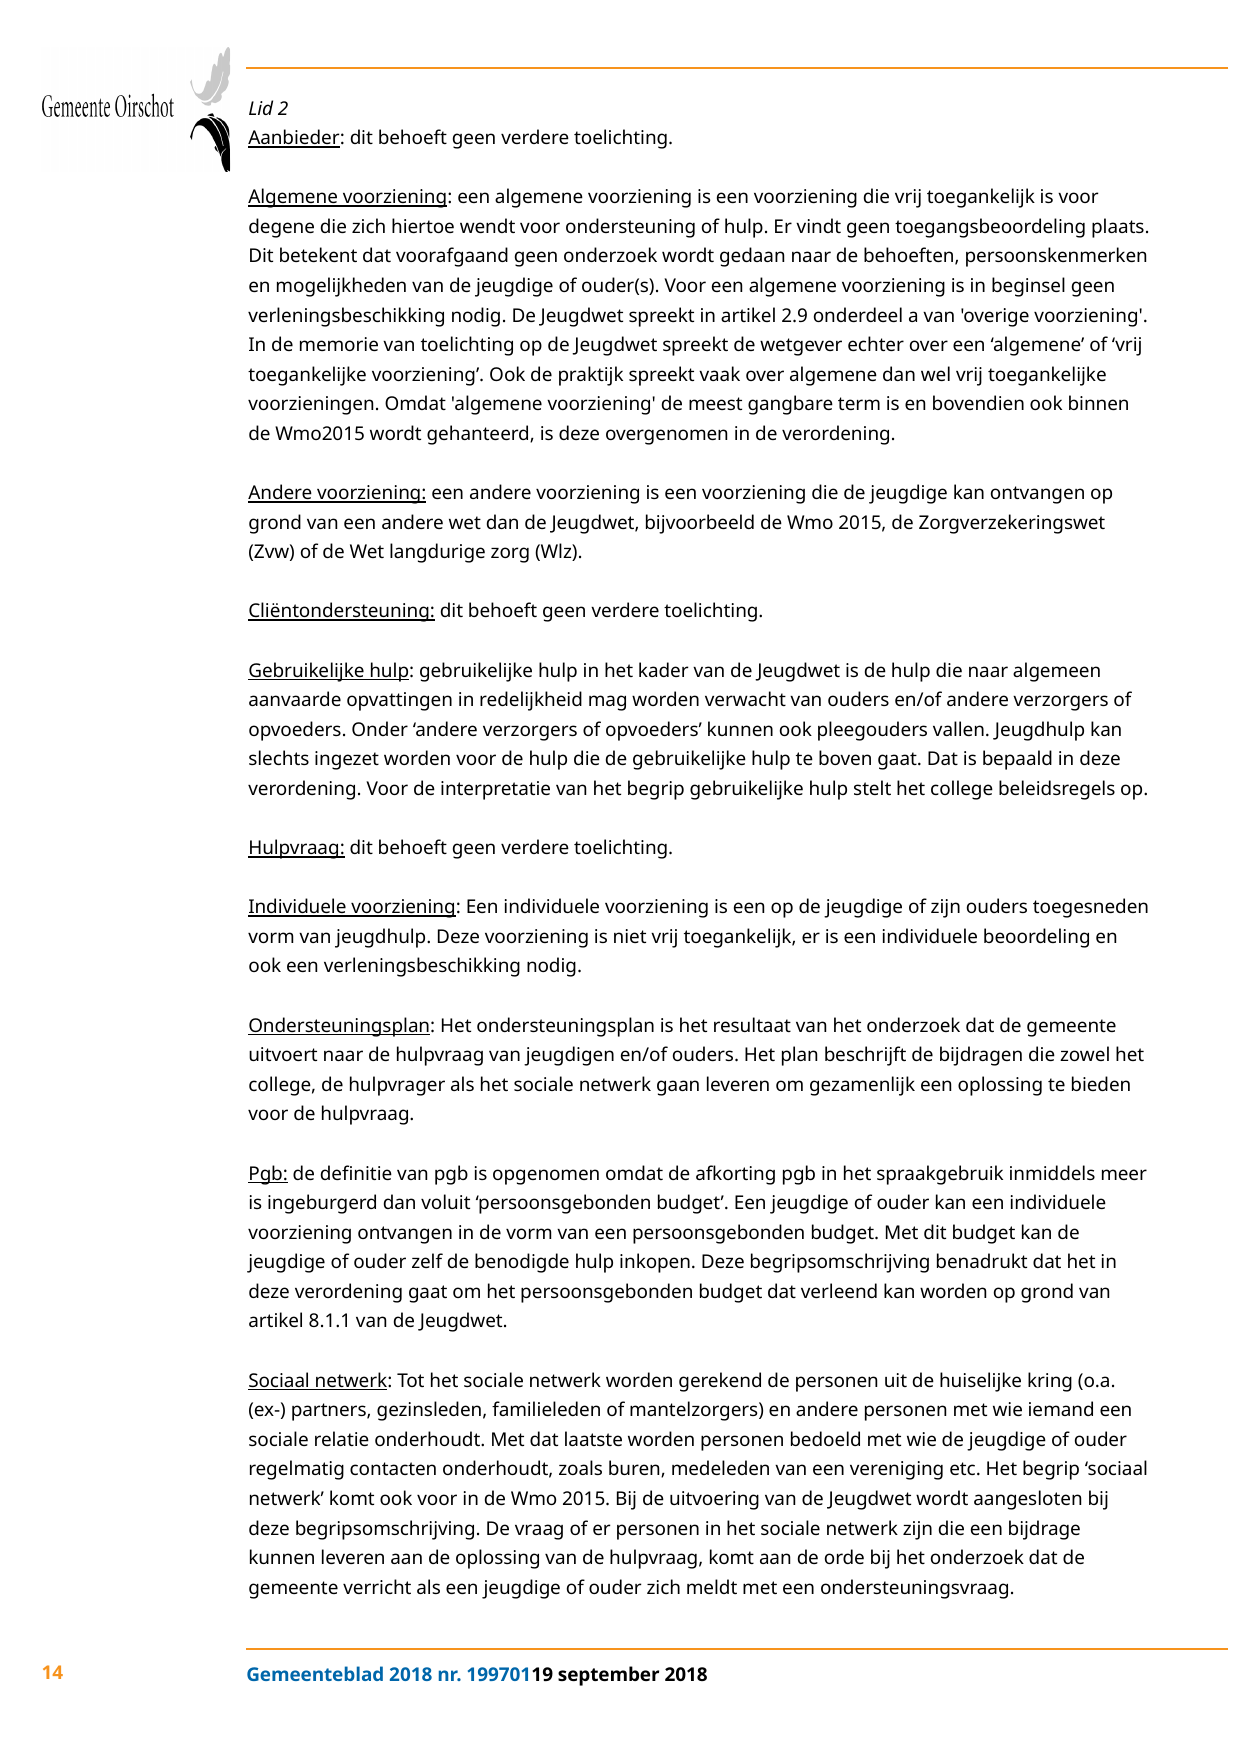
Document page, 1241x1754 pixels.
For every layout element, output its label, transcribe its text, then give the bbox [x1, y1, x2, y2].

text Aanbieder: dit behoeft geen verdere toelichting. [248, 124, 1152, 150]
text Hulpvraag: dit behoeft geen verdere toelichting. [248, 834, 1152, 860]
picture [41, 47, 231, 172]
text Lid 2 [248, 95, 1152, 121]
text Ondersteuningsplan: Het ondersteuningsplan is het resultaat van het onderzoek dat de gemeente uitvoert naar de hulpvraag van jeugdigen en/of ouders. Het plan beschrijft de bijdragen die zowel het college, de hulpvrager als het sociale netwerk gaan leveren om gezamenlijk een oplossing te bieden voor de hulpvraag. [248, 1012, 1152, 1126]
text Pgb: de definitie van pgb is opgenomen omdat de afkorting pgb in het spraakgebruik inmiddels meer is ingeburgerd dan voluit ‘persoonsgebonden budget’. Een jeugdige of ouder kan een individuele voorziening ontvangen in de vorm van een persoonsgebonden budget. Met dit budget kan de jeugdige of ouder zelf de benodigde hulp inkopen. Deze begripsomschrijving benadrukt dat het in deze verordening gaat om het persoonsgebonden budget dat verleend kan worden op grond van artikel 8.1.1 van de Jeugdwet. [248, 1160, 1152, 1333]
text Cliëntondersteuning: dit behoeft geen verdere toelichting. [248, 598, 1152, 623]
text Sociaal netwerk: Tot het sociale netwerk worden gerekend de personen uit de huiselijke kring (o.a. (ex-) partners, gezinsleden, familieleden of mantelzorgers) en andere personen met wie iemand een sociale relatie onderhoudt. Met dat laatste worden personen bedoeld met wie de jeugdige of ouder regelmatig contacten onderhoudt, zoals buren, medeleden van een vereniging etc. Het begrip ‘sociaal netwerk’ komt ook voor in de Wmo 2015. Bij de uitvoering van de Jeugdwet wordt aangesloten bij deze begripsomschrijving. De vraag of er personen in het sociale netwerk zijn die een bijdrage kunnen leveren aan de oplossing van de hulpvraag, komt aan de orde bij het onderzoek dat de gemeente verricht als een jeugdige of ouder zich meldt met een ondersteuningsvraag. [248, 1367, 1152, 1600]
text Individuele voorziening: Een individuele voorziening is een op de jeugdige of zijn ouders toegesneden vorm van jeugdhulp. Deze voorziening is niet vrij toegankelijk, er is een individuele beoordeling en ook een verleningsbeschikking nodig. [248, 893, 1152, 978]
text Andere voorziening: een andere voorziening is een voorziening die de jeugdige kan ontvangen op grond van een andere wet dan de Jeugdwet, bijvoorbeeld de Wmo 2015, de Zorgverzekeringswet (Zvw) of de Wet langdurige zorg (Wlz). [248, 479, 1152, 564]
text Gebruikelijke hulp: gebruikelijke hulp in het kader van de Jeugdwet is de hulp die naar algemeen aanvaarde opvattingen in redelijkheid mag worden verwacht van ouders en/of andere verzorgers of opvoeders. Onder ‘andere verzorgers of opvoeders’ kunnen ook pleegouders vallen. Jeugdhulp kan slechts ingezet worden voor de hulp die de gebruikelijke hulp te boven gaat. Dat is bepaald in deze verordening. Voor de interpretatie van het begrip gebruikelijke hulp stelt het college beleidsregels op. [248, 657, 1152, 801]
text Algemene voorziening: een algemene voorziening is een voorziening die vrij toegankelijk is voor degene die zich hiertoe wendt voor ondersteuning of hulp. Er vindt geen toegangsbeoordeling plaats. Dit betekent dat voorafgaand geen onderzoek wordt gedaan naar de behoeften, persoonskenmerken en mogelijkheden van de jeugdige of ouder(s). Voor een algemene voorziening is in beginsel geen verleningsbeschikking nodig. De Jeugdwet spreekt in artikel 2.9 onderdeel a van 'overige voorziening'. In de memorie van toelichting op de Jeugdwet spreekt de wetgever echter over een ‘algemene’ of ‘vrij toegankelijke voorziening’. Ook de praktijk spreekt vaak over algemene dan wel vrij toegankelijke voorzieningen. Omdat 'algemene voorziening' de meest gangbare term is en bovendien ook binnen de Wmo2015 wordt gehanteerd, is deze overgenomen in de verordening. [248, 183, 1152, 446]
